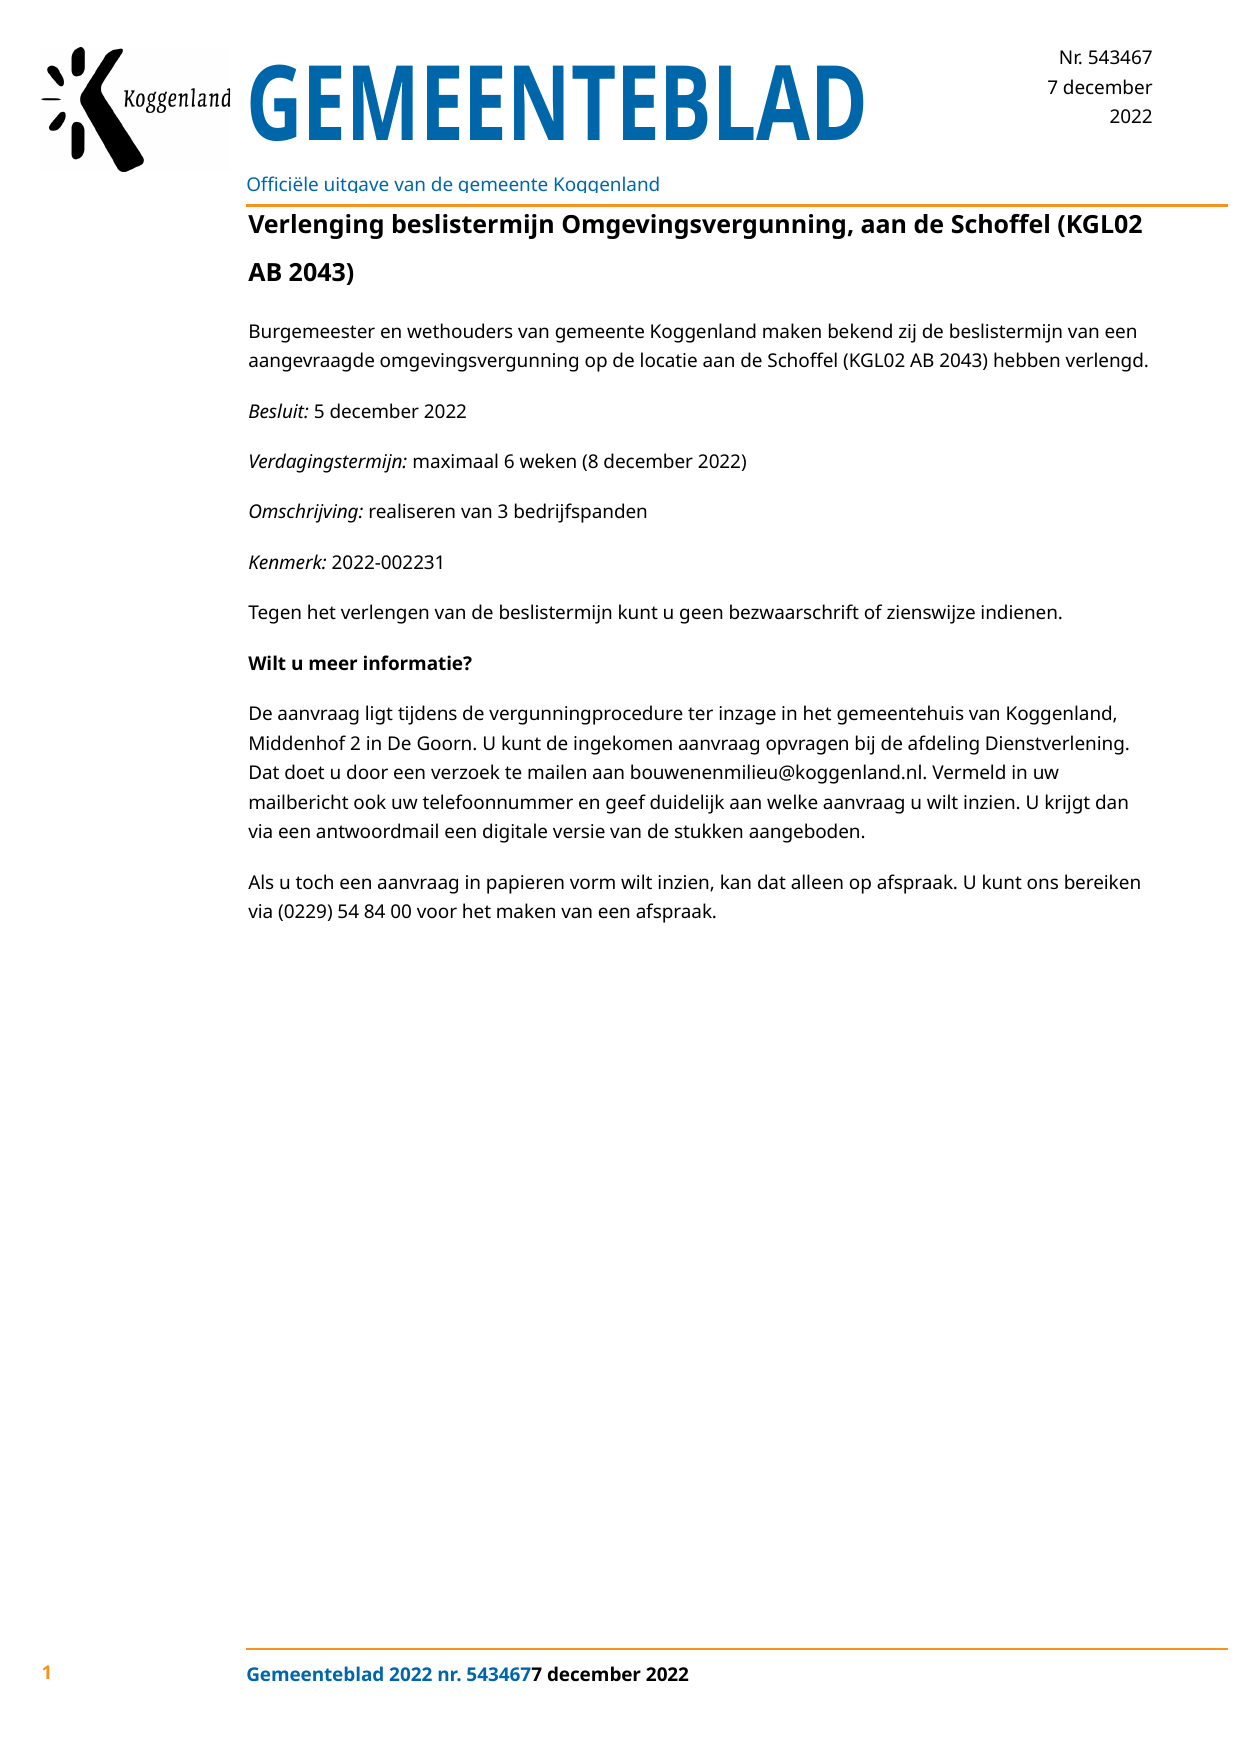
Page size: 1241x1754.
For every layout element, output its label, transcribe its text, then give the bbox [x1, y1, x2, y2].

text Als u toch een aanvraag in papieren vorm wilt inzien, kan dat alleen op afspraak. U kunt ons bereiken via (0229) 54 84 00 voor het maken van een afspraak. [248, 869, 1152, 924]
text Wilt u meer informatie? [248, 650, 1152, 676]
text Tegen het verlengen van de beslistermijn kunt u geen bezwaarschrift of zienswijze indienen. [248, 599, 1152, 625]
text Kenmerk: 2022-002231 [248, 549, 1152, 575]
text Omschrijving: realiseren van 3 bedrijfspanden [248, 499, 1152, 524]
text Verdagingstermijn: maximaal 6 weken (8 december 2022) [248, 448, 1152, 474]
text Burgemeester en wethouders van gemeente Koggenland maken bekend zij de beslistermijn van een aangevraagde omgevingsvergunning op de locatie aan de Schoffel (KGL02 AB 2043) hebben verlengd. [248, 318, 1152, 373]
text Besluit: 5 december 2022 [248, 398, 1152, 424]
text Verlenging beslistermijn Omgevingsvergunning, aan de Schoffel (KGL02 AB 2043) [248, 207, 1152, 288]
text De aanvraag ligt tijdens de vergunningprocedure ter inzage in het gemeentehuis van Koggenland, Middenhof 2 in De Goorn. U kunt de ingekomen aanvraag opvragen bij de afdeling Dienstverlening. Dat doet u door een verzoek te mailen aan bouwenenmilieu@koggenland.nl. Vermeld in uw mailbericht ook uw telefoonnummer en geef duidelijk aan welke aanvraag u wilt inzien. U krijgt dan via een antwoordmail een digitale versie van de stukken aangeboden. [248, 700, 1152, 844]
picture [41, 47, 231, 172]
